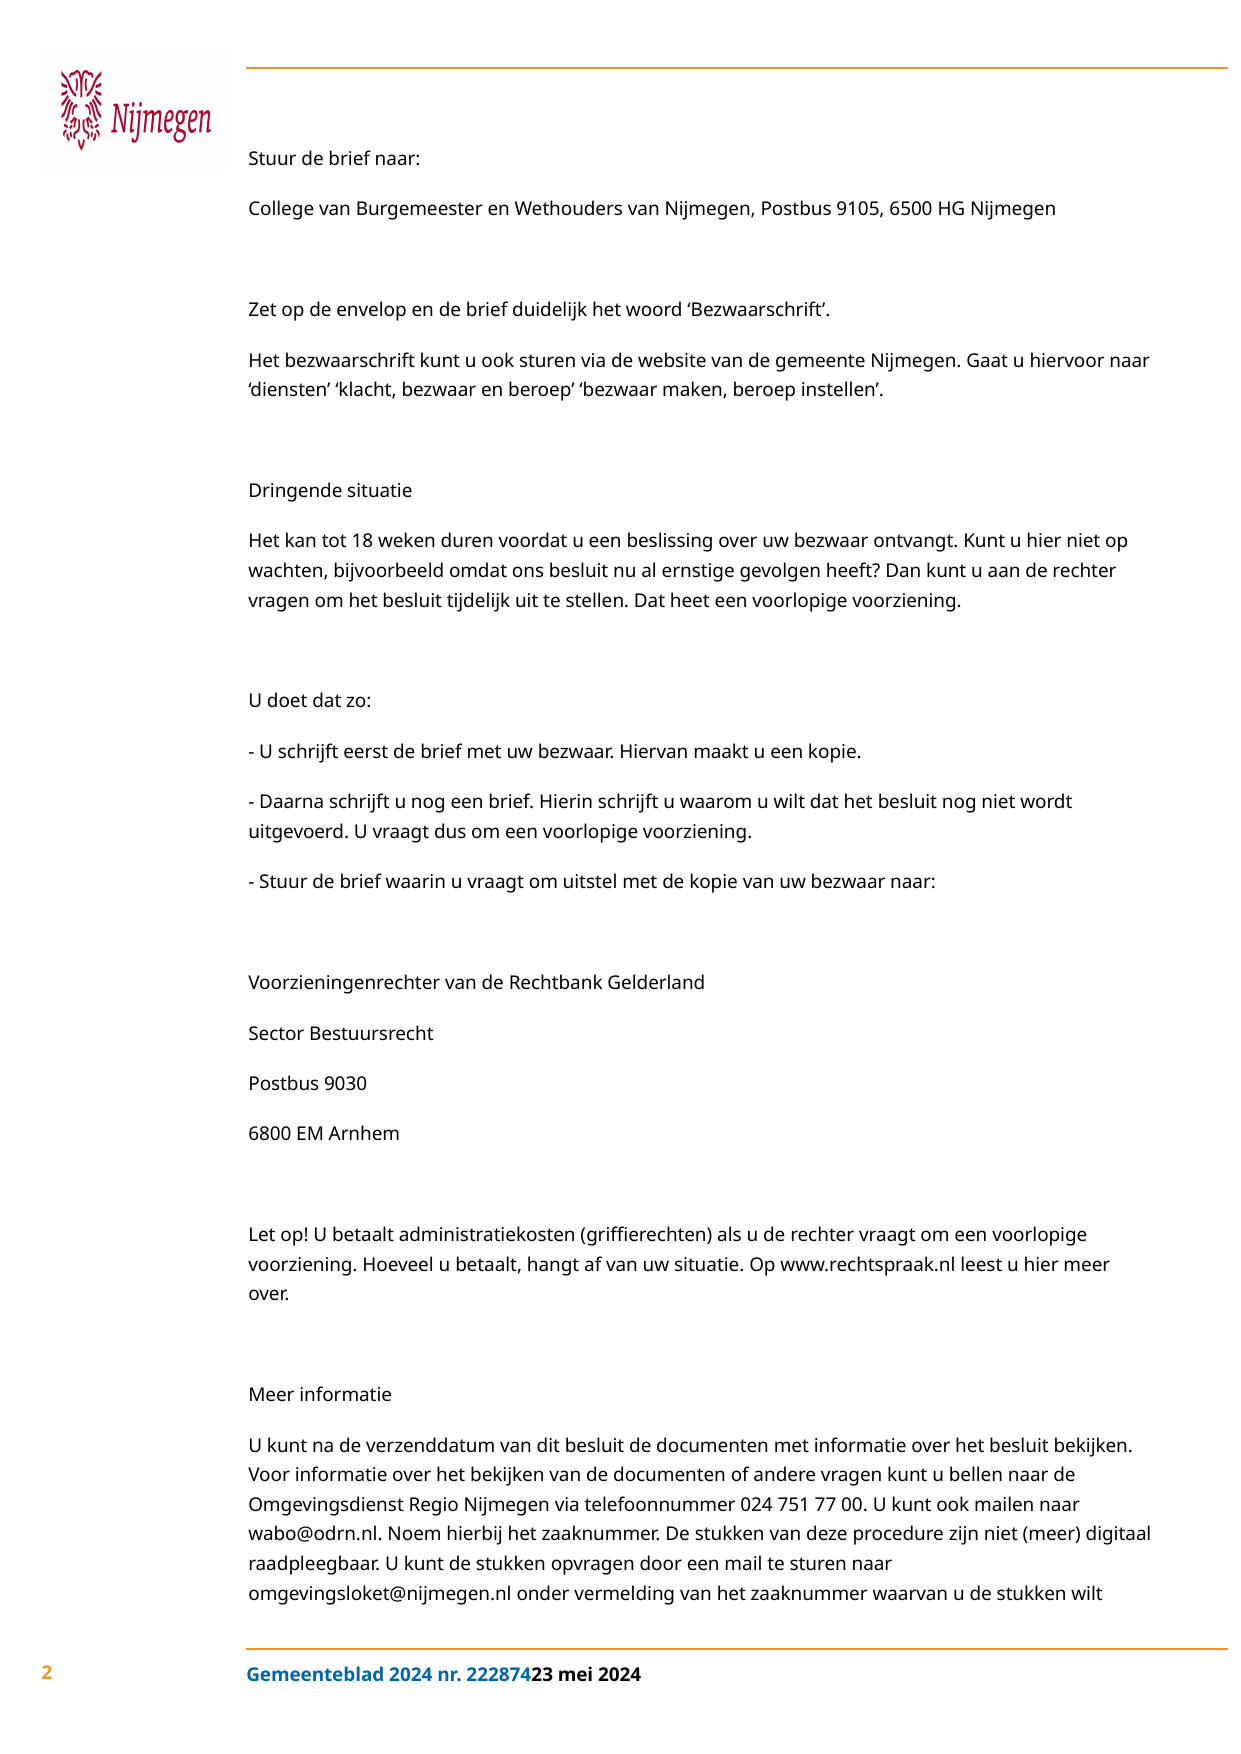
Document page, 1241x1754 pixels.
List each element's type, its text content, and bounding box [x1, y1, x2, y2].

text Zet op de envelop en de brief duidelijk het woord ‘Bezwaarschrift’. [248, 296, 1152, 322]
text - Stuur de brief waarin u vraagt om uitstel met de kopie van uw bezwaar naar: [248, 868, 1152, 894]
text Stuur de brief naar: [248, 145, 1152, 171]
picture [41, 47, 231, 172]
text U doet dat zo: [248, 688, 1152, 713]
text Let op! U betaalt administratiekosten (griffierechten) als u de rechter vraagt om een voorlopige voorziening. Hoeveel u betaalt, hangt af van uw situatie. Op www.rechtspraak.nl leest u hier meer over. [248, 1221, 1152, 1306]
text Dringende situatie [248, 477, 1152, 503]
text Het bezwaarschrift kunt u ook sturen via de website van de gemeente Nijmegen. Gaat u hiervoor naar ‘diensten’ ‘klacht, bezwaar en beroep’ ‘bezwaar maken, beroep instellen’. [248, 347, 1152, 402]
text Meer informatie [248, 1381, 1152, 1407]
text Het kan tot 18 weken duren voordat u een beslissing over uw bezwaar ontvangt. Kunt u hier niet op wachten, bijvoorbeeld omdat ons besluit nu al ernstige gevolgen heeft? Dan kunt u aan de rechter vragen om het besluit tijdelijk uit te stellen. Dat heet een voorlopige voorziening. [248, 528, 1152, 613]
text U kunt na de verzenddatum van dit besluit de documenten met informatie over het besluit bekijken. Voor informatie over het bekijken van de documenten of andere vragen kunt u bellen naar de Omgevingsdienst Regio Nijmegen via telefoonnummer 024 751 77 00. U kunt ook mailen naar wabo@odrn.nl. Noem hierbij het zaaknummer. De stukken van deze procedure zijn niet (meer) digitaal raadpleegbaar. U kunt de stukken opvragen door een mail te sturen naar omgevingsloket@nijmegen.nl onder vermelding van het zaaknummer waarvan u de stukken wilt [248, 1432, 1152, 1606]
text Voorzieningenrechter van de Rechtbank Gelderland [248, 969, 1152, 995]
text Sector Bestuursrecht [248, 1020, 1152, 1046]
text - U schrijft eerst de brief met uw bezwaar. Hiervan maakt u een kopie. [248, 738, 1152, 764]
text Postbus 9030 [248, 1070, 1152, 1096]
text 6800 EM Arnhem [248, 1121, 1152, 1146]
text College van Burgemeester en Wethouders van Nijmegen, Postbus 9105, 6500 HG Nijmegen [248, 196, 1152, 221]
text - Daarna schrijft u nog een brief. Hierin schrijft u waarom u wilt dat het besluit nog niet wordt uitgevoerd. U vraagt dus om een voorlopige voorziening. [248, 788, 1152, 844]
